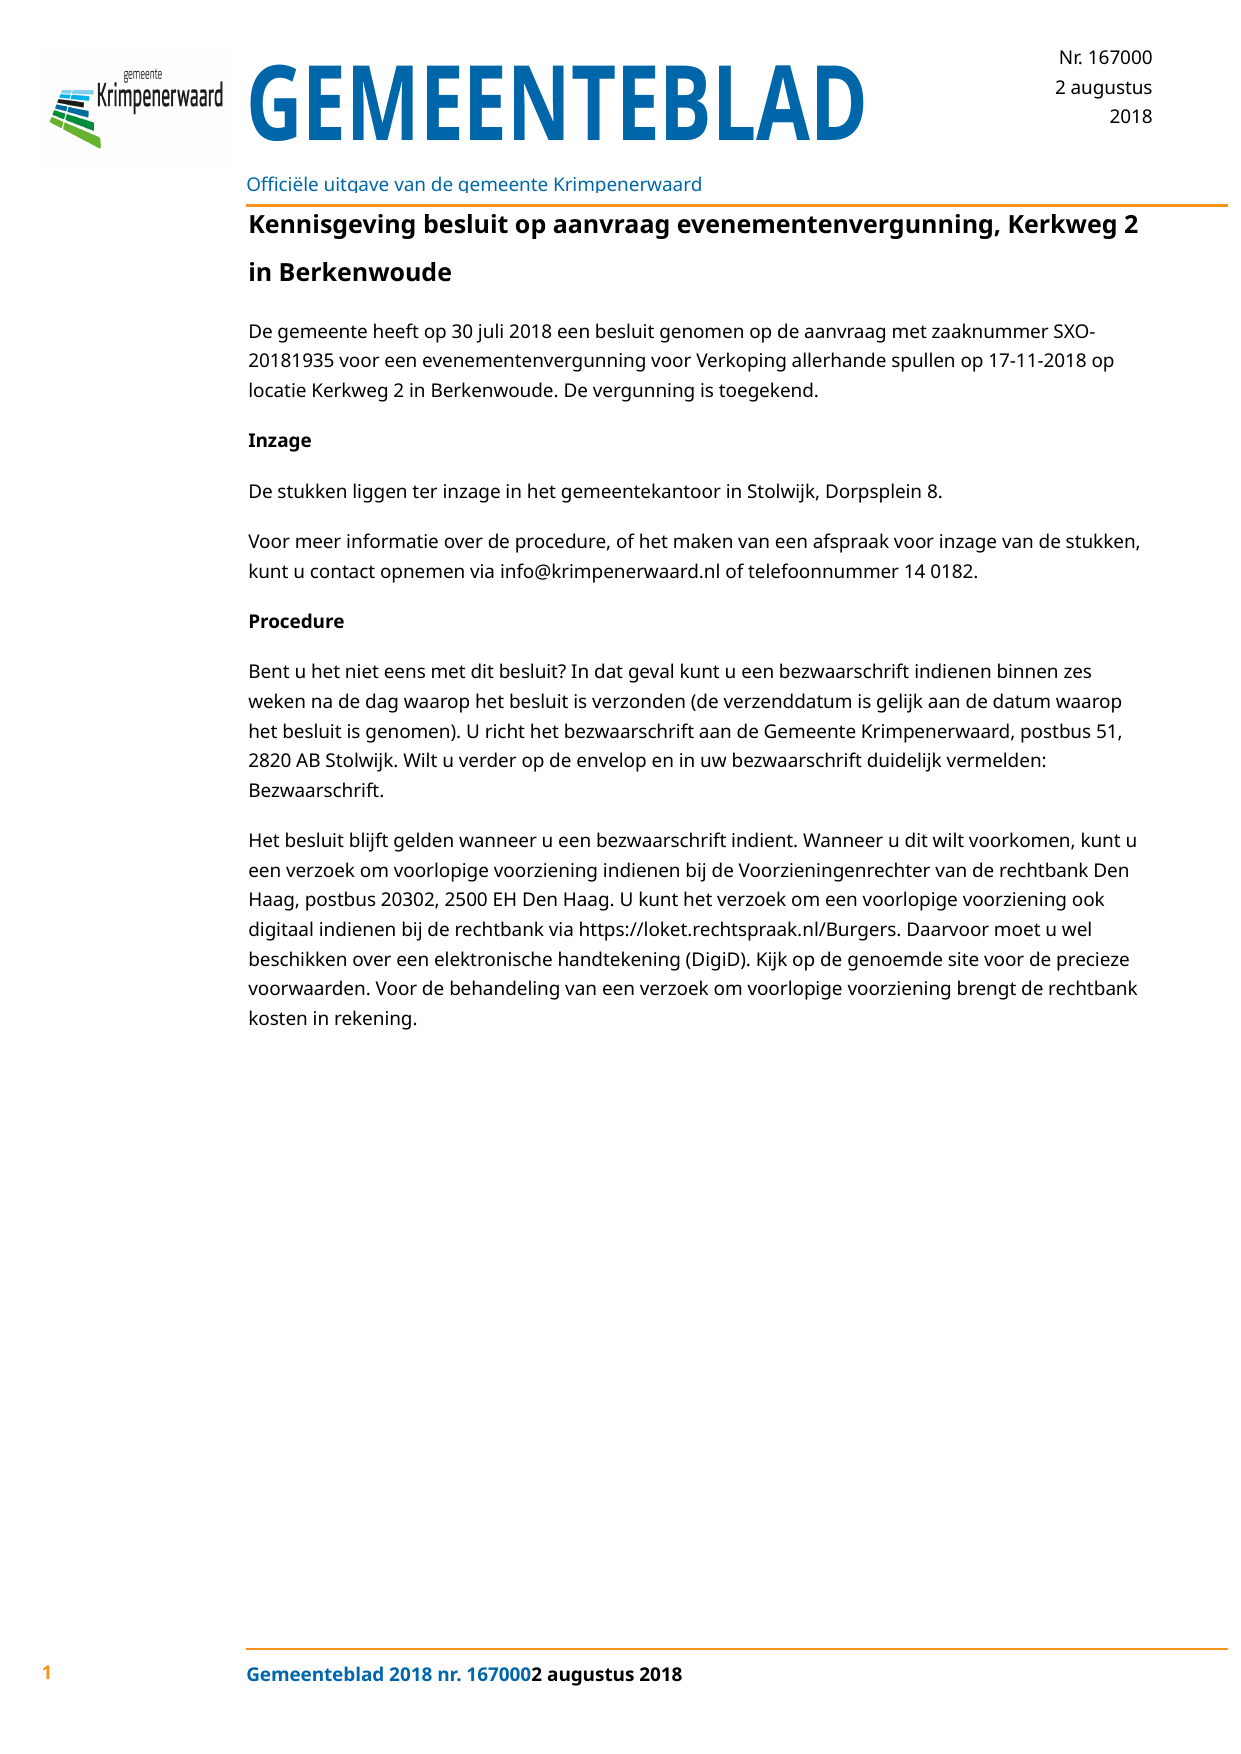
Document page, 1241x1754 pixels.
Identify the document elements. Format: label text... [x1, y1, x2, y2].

text Kennisgeving besluit op aanvraag evenementenvergunning, Kerkweg 2 in Berkenwoude [248, 207, 1152, 288]
text Voor meer informatie over de procedure, of het maken van een afspraak voor inzage van de stukken, kunt u contact opnemen via info@krimpenerwaard.nl of telefoonnummer 14 0182. [248, 528, 1152, 584]
text De stukken liggen ter inzage in het gemeentekantoor in Stolwijk, Dorpsplein 8. [248, 478, 1152, 504]
text Bent u het niet eens met dit besluit? In dat geval kunt u een bezwaarschrift indienen binnen zes weken na de dag waarop het besluit is verzonden (de verzenddatum is gelijk aan de datum waarop het besluit is genomen). U richt het bezwaarschrift aan de Gemeente Krimpenerwaard, postbus 51, 2820 AB Stolwijk. Wilt u verder op de envelop en in uw bezwaarschrift duidelijk vermelden: Bezwaarschrift. [248, 659, 1152, 803]
picture [41, 47, 231, 172]
text Procedure [248, 608, 1152, 634]
text De gemeente heeft op 30 juli 2018 een besluit genomen op de aanvraag met zaaknummer SXO-20181935 voor een evenementenvergunning voor Verkoping allerhande spullen op 17-11-2018 op locatie Kerkweg 2 in Berkenwoude. De vergunning is toegekend. [248, 318, 1152, 403]
text Inzage [248, 427, 1152, 453]
text Het besluit blijft gelden wanneer u een bezwaarschrift indient. Wanneer u dit wilt voorkomen, kunt u een verzoek om voorlopige voorziening indienen bij de Voorzieningenrechter van de rechtbank Den Haag, postbus 20302, 2500 EH Den Haag. U kunt het verzoek om een voorlopige voorziening ook digitaal indienen bij de rechtbank via https://loket.rechtspraak.nl/Burgers. Daarvoor moet u wel beschikken over een elektronische handtekening (DigiD). Kijk op de genoemde site voor de precieze voorwaarden. Voor de behandeling van een verzoek om voorlopige voorziening brengt de rechtbank kosten in rekening. [248, 827, 1152, 1031]
